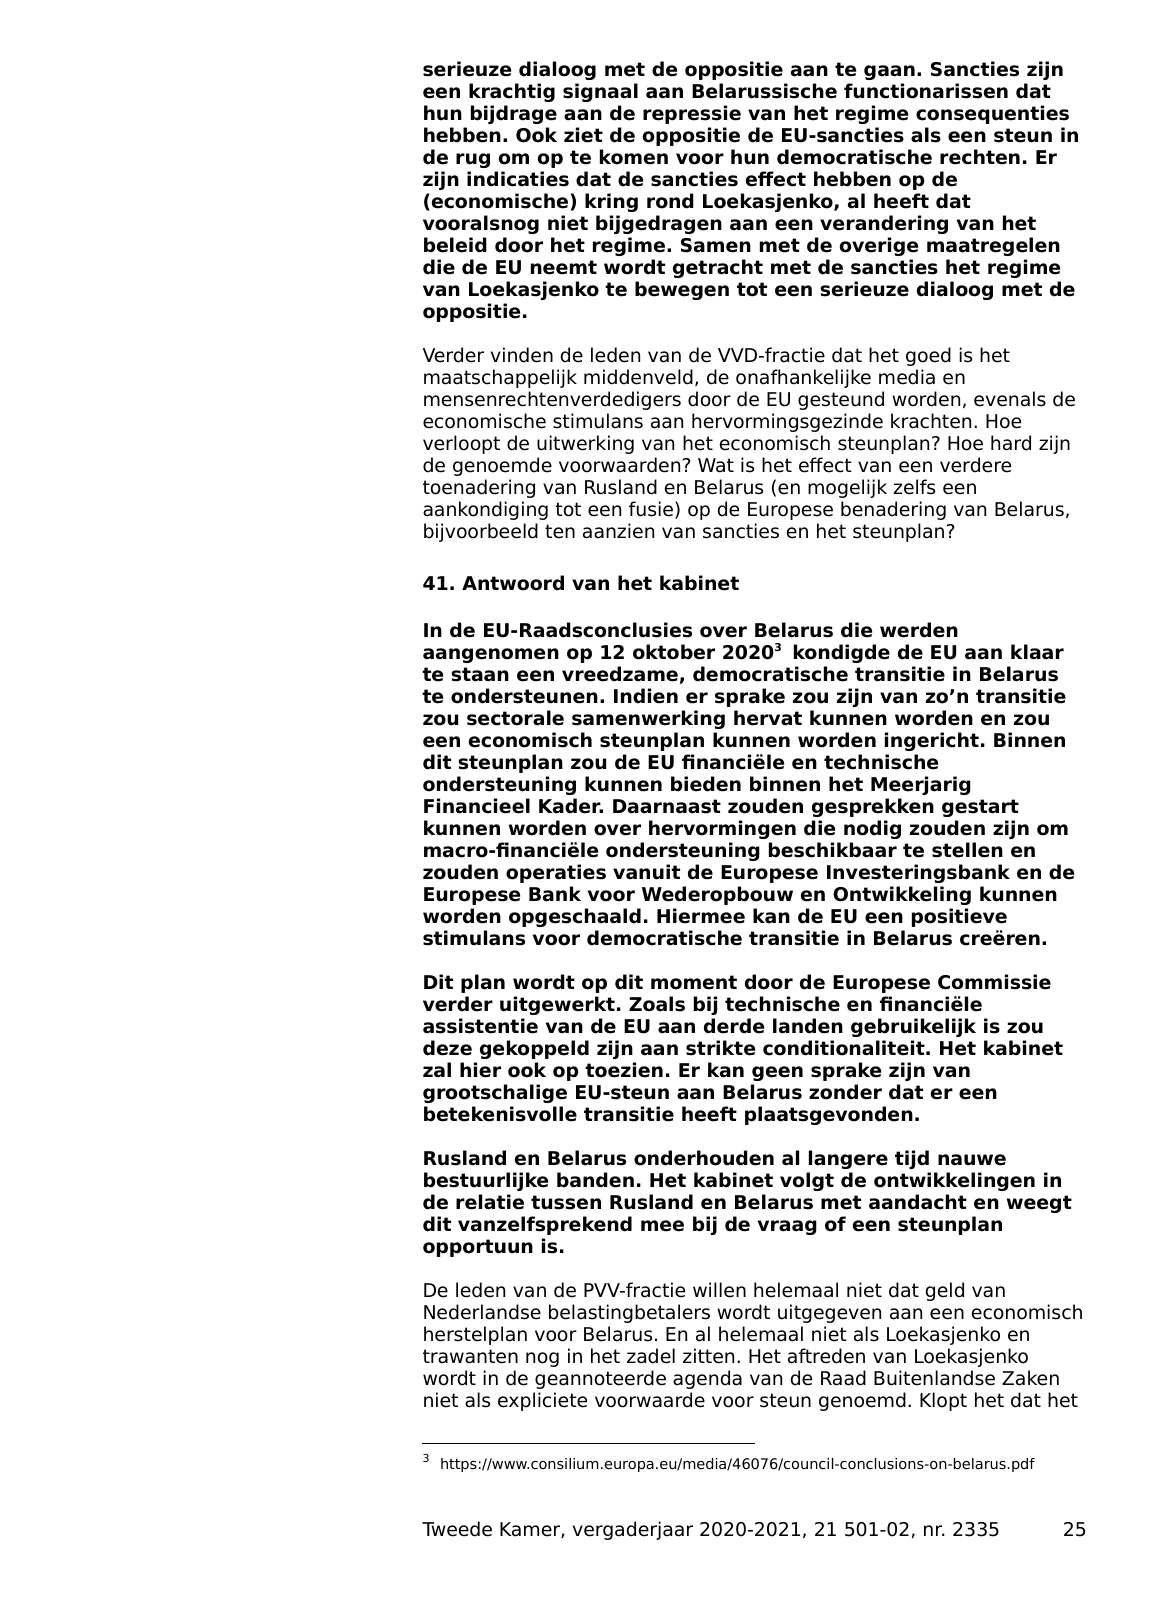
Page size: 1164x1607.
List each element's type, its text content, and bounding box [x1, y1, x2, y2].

text Dit plan wordt op dit moment door de Europese Commissie verder uitgewerkt. Zoals bij technische en financiële assistentie van de EU aan derde landen gebruikelijk is zou deze gekoppeld zijn aan strikte conditionaliteit. Het kabinet zal hier ook op toezien. Er kan geen sprake zijn van grootschalige EU-steun aan Belarus zonder dat er een betekenisvolle transitie heeft plaatsgevonden. [422, 972, 1087, 1126]
subtitle 41. Antwoord van het kabinet [422, 573, 1087, 595]
text serieuze dialoog met de oppositie aan te gaan. Sancties zijn een krachtig signaal aan Belarussische functionarissen dat hun bijdrage aan de repressie van het regime consequenties hebben. Ook ziet de oppositie de EU-sancties als een steun in de rug om op te komen voor hun democratische rechten. Er zijn indicaties dat de sancties effect hebben op de (economische) kring rond Loekasjenko, al heeft dat vooralsnog niet bijgedragen aan een verandering van het beleid door het regime. Samen met de overige maatregelen die de EU neemt wordt getracht met de sancties het regime van Loekasjenko te bewegen tot een serieuze dialoog met de oppositie. [422, 59, 1087, 323]
text https://www.consilium.europa.eu/media/46076/council-conclusions-on-belarus.pdf [422, 1452, 1087, 1474]
text Verder vinden de leden van de VVD-fractie dat het goed is het maatschappelijk middenveld, de onafhankelijke media en mensenrechtenverdedigers door de EU gesteund worden, evenals de economische stimulans aan hervormingsgezinde krachten. Hoe verloopt de uitwerking van het economisch steunplan? Hoe hard zijn de genoemde voorwaarden? Wat is het effect van een verdere toenadering van Rusland en Belarus (en mogelijk zelfs een aankondiging tot een fusie) op de Europese benadering van Belarus, bijvoorbeeld ten aanzien van sancties en het steunplan? [422, 345, 1087, 543]
text Rusland en Belarus onderhouden al langere tijd nauwe bestuurlijke banden. Het kabinet volgt de ontwikkelingen in de relatie tussen Rusland en Belarus met aandacht en weegt dit vanzelfsprekend mee bij de vraag of een steunplan opportuun is. [422, 1148, 1087, 1258]
text De leden van de PVV-fractie willen helemaal niet dat geld van Nederlandse belastingbetalers wordt uitgegeven aan een economisch herstelplan voor Belarus. En al helemaal niet als Loekasjenko en trawanten nog in het zadel zitten. Het aftreden van Loekasjenko wordt in de geannoteerde agenda van de Raad Buitenlandse Zaken niet als expliciete voorwaarde voor steun genoemd. Klopt het dat het [422, 1280, 1087, 1412]
text In de EU-Raadsconclusies over Belarus die werden aangenomen op 12 oktober 2020 kondigde de EU aan klaar te staan een vreedzame, democratische transitie in Belarus te ondersteunen. Indien er sprake zou zijn van zo’n transitie zou sectorale samenwerking hervat kunnen worden en zou een economisch steunplan kunnen worden ingericht. Binnen dit steunplan zou de EU financiële en technische ondersteuning kunnen bieden binnen het Meerjarig Financieel Kader. Daarnaast zouden gesprekken gestart kunnen worden over hervormingen die nodig zouden zijn om macro-financiële ondersteuning beschikbaar te stellen en zouden operaties vanuit de Europese Investeringsbank en de Europese Bank voor Wederopbouw en Ontwikkeling kunnen worden opgeschaald. Hiermee kan de EU een positieve stimulans voor democratische transitie in Belarus creëren. [422, 620, 1087, 949]
